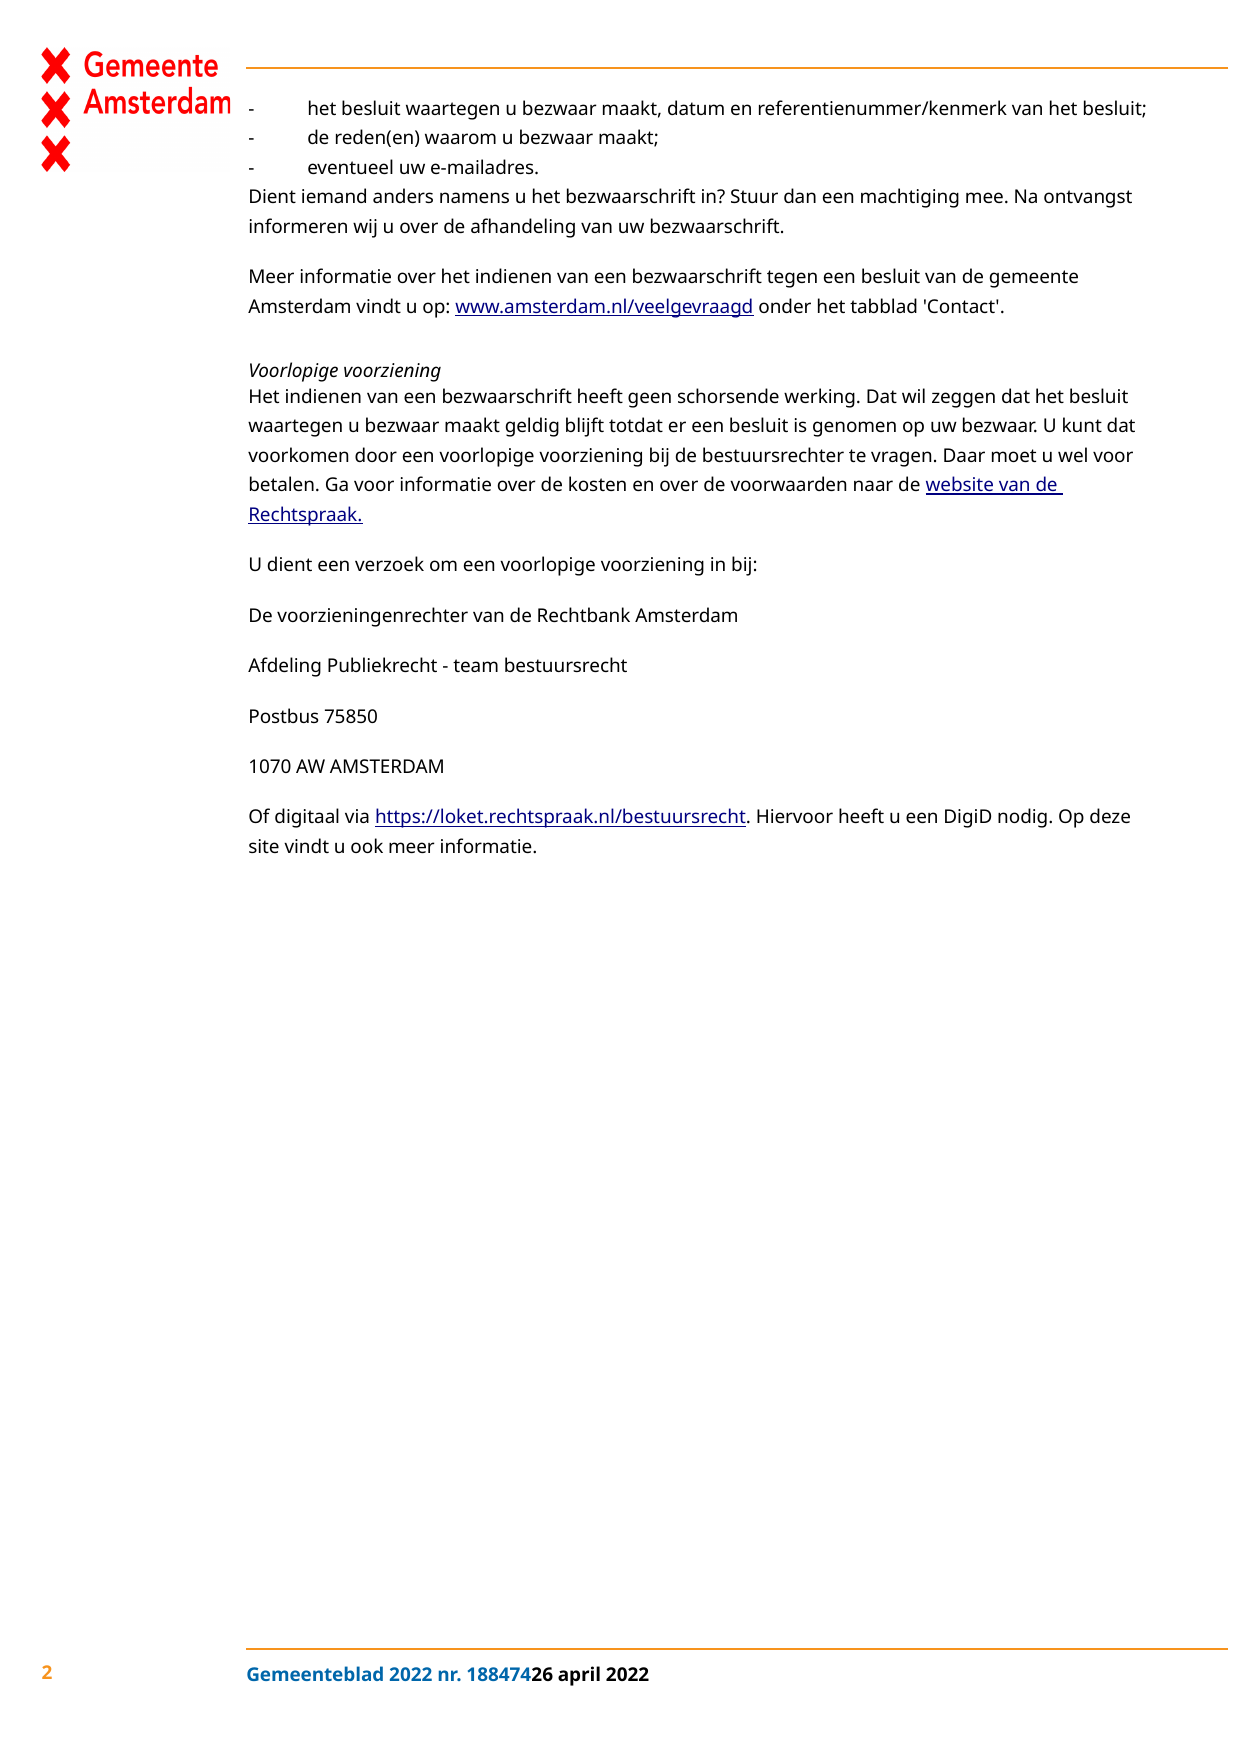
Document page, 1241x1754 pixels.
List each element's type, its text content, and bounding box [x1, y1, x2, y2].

text U dient een verzoek om een voorlopige voorziening in bij: [248, 552, 1152, 577]
list eventueel uw e-mailadres. [248, 154, 1152, 180]
text Het indienen van een bezwaarschrift heeft geen schorsende werking. Dat wil zeggen dat het besluit waartegen u bezwaar maakt geldig blijft totdat er een besluit is genomen op uw bezwaar. U kunt dat voorkomen door een voorlopige voorziening bij de bestuursrechter te vragen. Daar moet u wel voor betalen. Ga voor informatie over de kosten en over de voorwaarden naar de website van de Rechtspraak. [248, 383, 1152, 527]
text 1070 AW AMSTERDAM [248, 753, 1152, 779]
text De voorzieningenrechter van de Rechtbank Amsterdam [248, 602, 1152, 628]
picture [41, 47, 231, 172]
text Postbus 75850 [248, 703, 1152, 728]
text Of digitaal via https://loket.rechtspraak.nl/bestuursrecht. Hiervoor heeft u een DigiD nodig. Op deze site vindt u ook meer informatie. [248, 804, 1152, 859]
list het besluit waartegen u bezwaar maakt, datum en referentienummer/kenmerk van het besluit; [248, 95, 1152, 121]
text Dient iemand anders namens u het bezwaarschrift in? Stuur dan een machtiging mee. Na ontvangst informeren wij u over de afhandeling van uw bezwaarschrift. [248, 183, 1152, 239]
text Meer informatie over het indienen van een bezwaarschrift tegen een besluit van de gemeente Amsterdam vindt u op: www.amsterdam.nl/veelgevraagd onder het tabblad 'Contact'. [248, 263, 1152, 319]
list de reden(en) waarom u bezwaar maakt; [248, 124, 1152, 150]
text Afdeling Publiekrecht - team bestuursrecht [248, 652, 1152, 678]
text Voorlopige voorziening [248, 357, 1152, 383]
